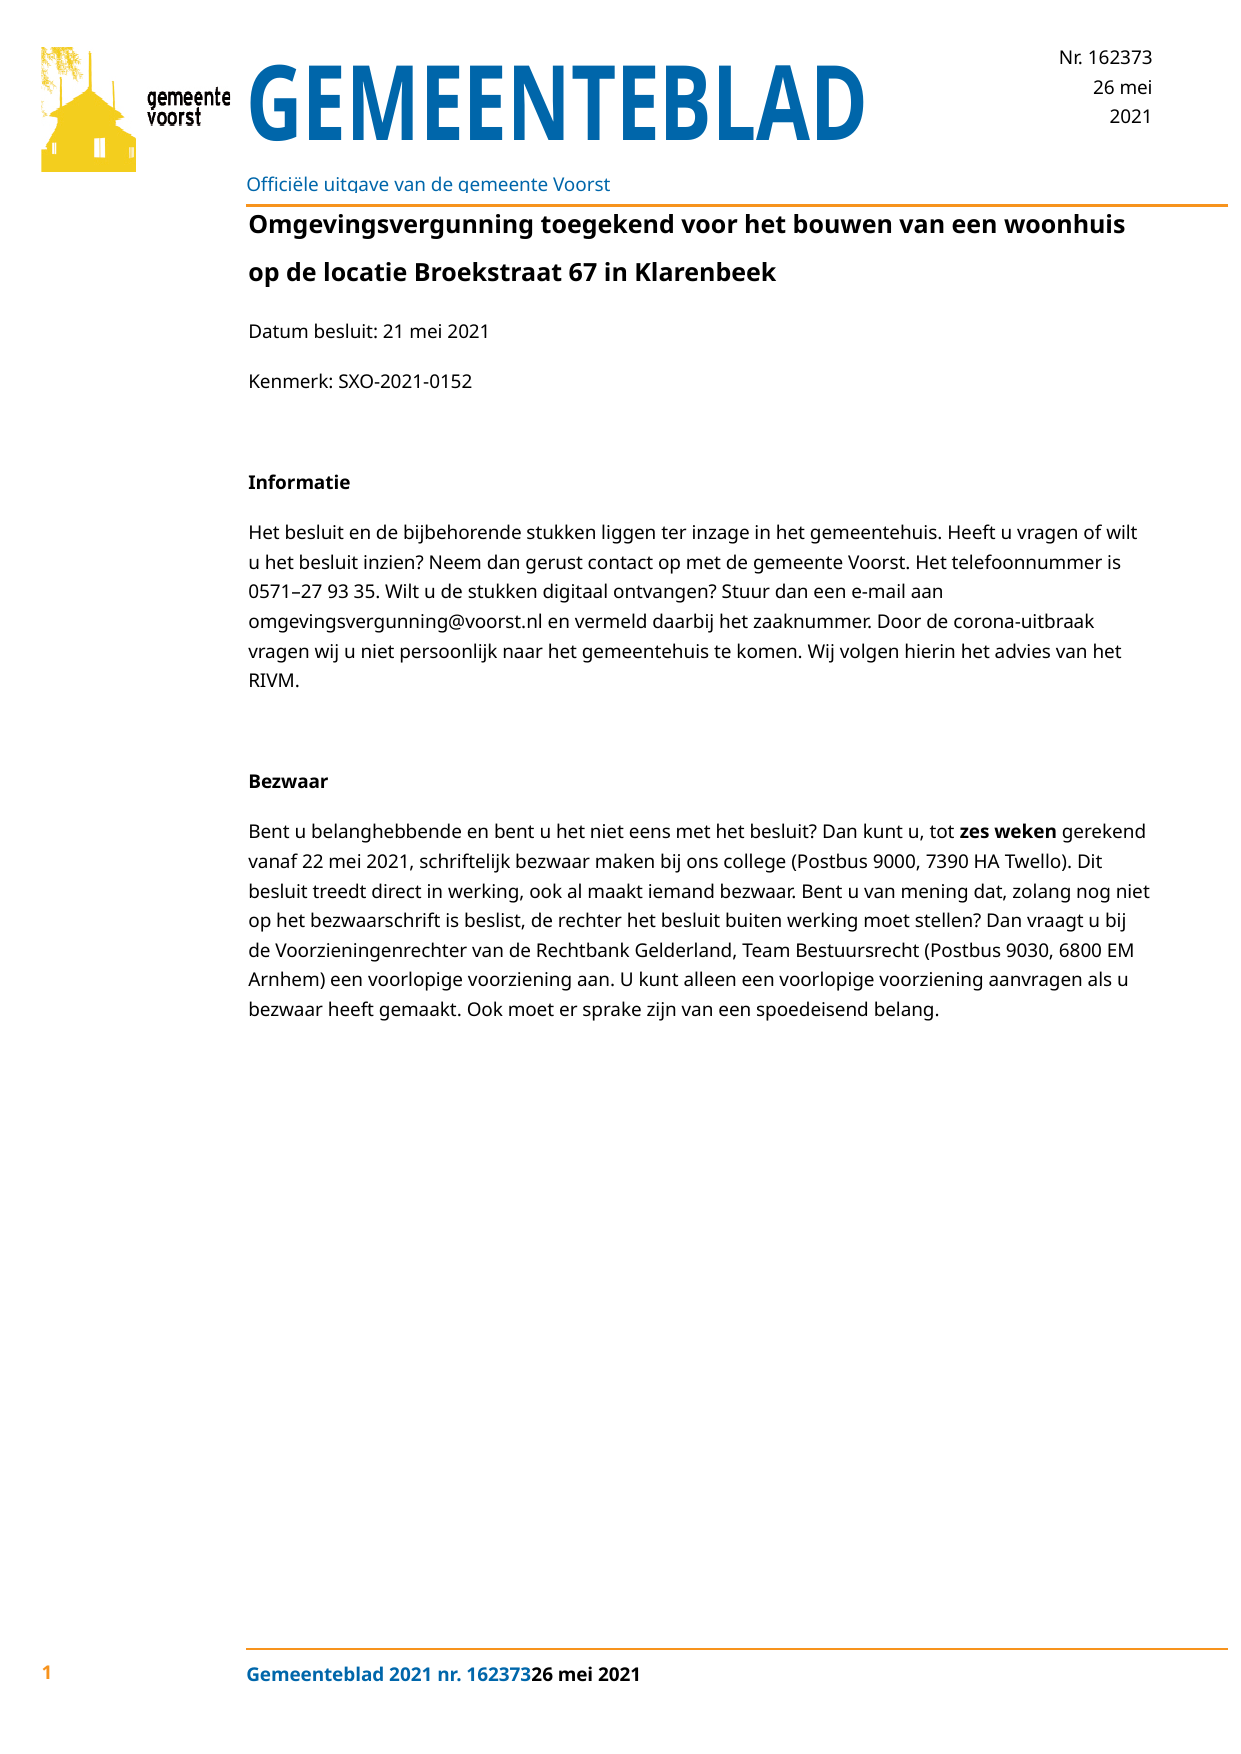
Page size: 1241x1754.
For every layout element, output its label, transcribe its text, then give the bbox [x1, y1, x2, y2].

text Datum besluit: 21 mei 2021 [248, 318, 1152, 344]
text Informatie [248, 469, 1152, 495]
text Bent u belanghebbende en bent u het niet eens met het besluit? Dan kunt u, tot zes weken gerekend vanaf 22 mei 2021, schriftelijk bezwaar maken bij ons college (Postbus 9000, 7390 HA Twello). Dit besluit treedt direct in werking, ook al maakt iemand bezwaar. Bent u van mening dat, zolang nog niet op het bezwaarschrift is beslist, de rechter het besluit buiten werking moet stellen? Dan vraagt u bij de Voorzieningenrechter van de Rechtbank Gelderland, Team Bestuursrecht (Postbus 9030, 6800 EM Arnhem) een voorlopige voorziening aan. U kunt alleen een voorlopige voorziening aanvragen als u bezwaar heeft gemaakt. Ook moet er sprake zijn van een spoedeisend belang. [248, 819, 1152, 1022]
text Het besluit en de bijbehorende stukken liggen ter inzage in het gemeentehuis. Heeft u vragen of wilt u het besluit inzien? Neem dan gerust contact op met de gemeente Voorst. Het telefoonnummer is 0571–27 93 35. Wilt u de stukken digitaal ontvangen? Stuur dan een e-mail aan omgevingsvergunning@voorst.nl en vermeld daarbij het zaaknummer. Door de corona-uitbraak vragen wij u niet persoonlijk naar het gemeentehuis te komen. Wij volgen hierin het advies van het RIVM. [248, 519, 1152, 693]
text Kenmerk: SXO-2021-0152 [248, 368, 1152, 394]
text Bezwaar [248, 768, 1152, 794]
text Omgevingsvergunning toegekend voor het bouwen van een woonhuis op de locatie Broekstraat 67 in Klarenbeek [248, 207, 1152, 288]
picture [41, 47, 231, 172]
